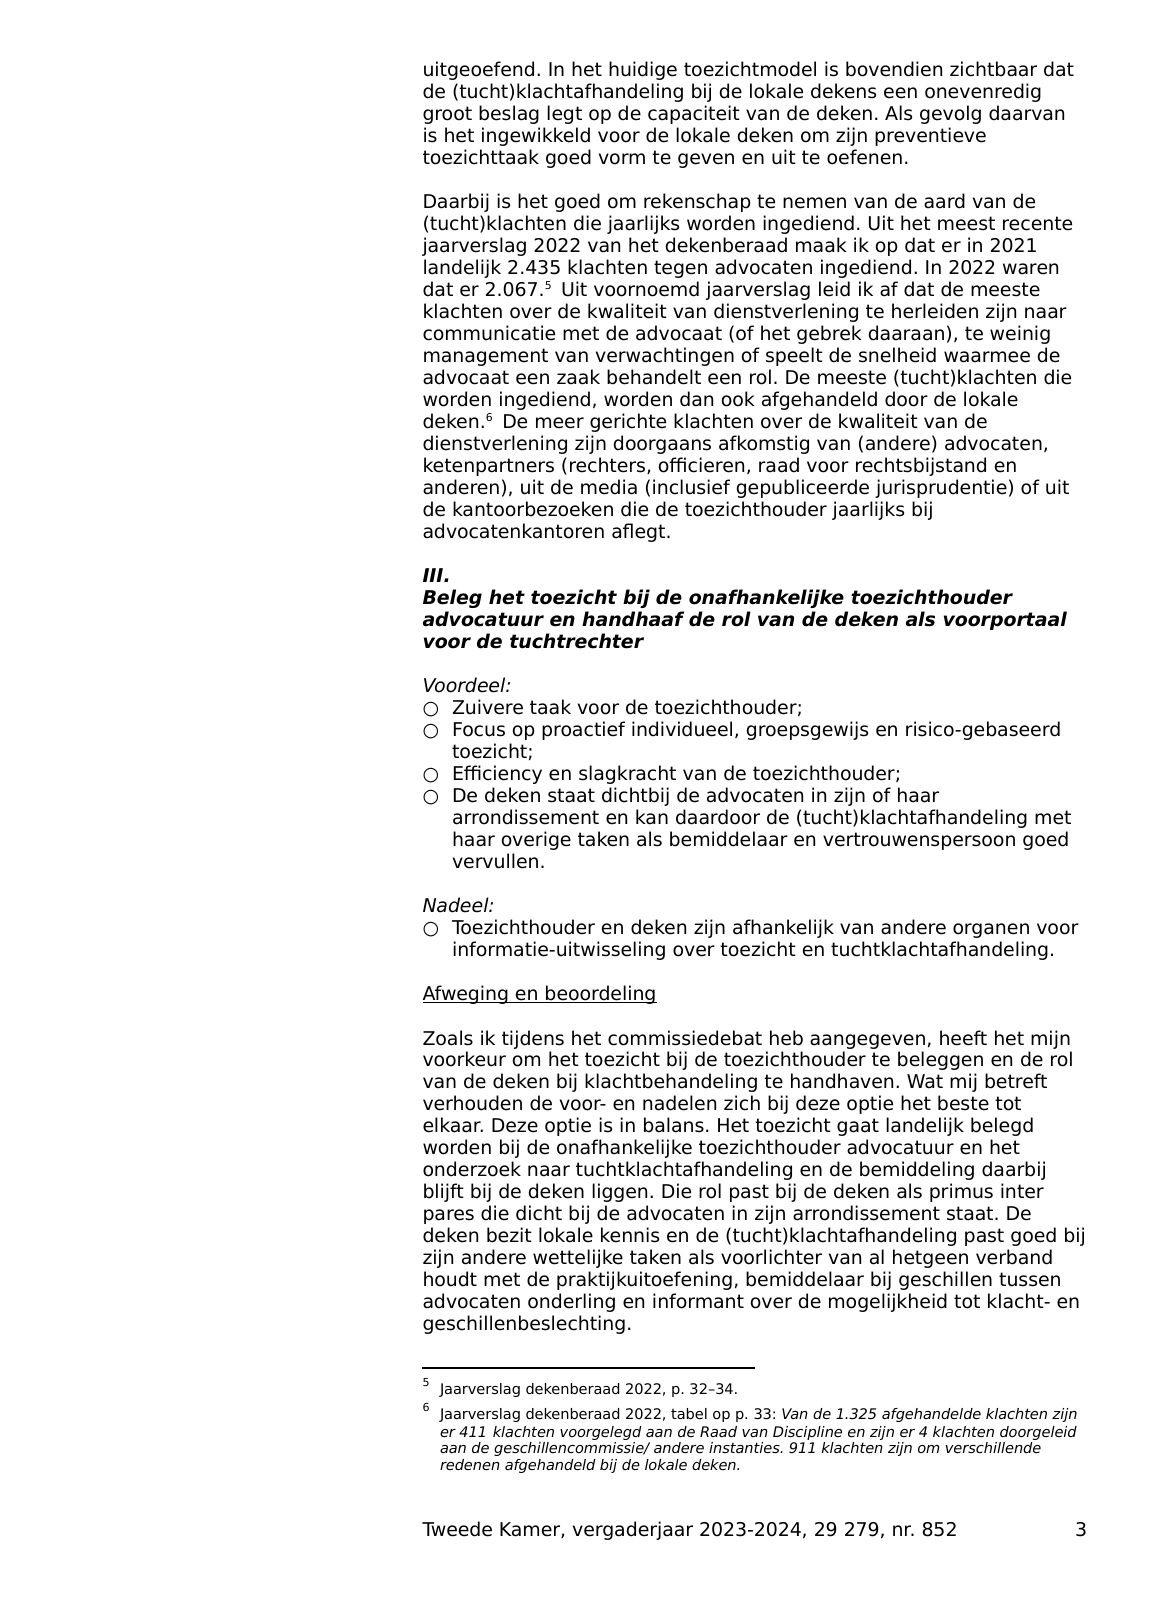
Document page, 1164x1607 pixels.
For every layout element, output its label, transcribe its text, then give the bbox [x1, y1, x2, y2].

text Daarbij is het goed om rekenschap te nemen van de aard van de (tucht)klachten die jaarlijks worden ingediend. Uit het meest recente jaarverslag 2022 van het dekenberaad maak ik op dat er in 2021 landelijk 2.435 klachten tegen advocaten ingediend. In 2022 waren dat er 2.067. Uit voornoemd jaarverslag leid ik af dat de meeste klachten over de kwaliteit van dienstverlening te herleiden zijn naar communicatie met de advocaat (of het gebrek daaraan), te weinig management van verwachtingen of speelt de snelheid waarmee de advocaat een zaak behandelt een rol. De meeste (tucht)klachten die worden ingediend, worden dan ook afgehandeld door de lokale deken. De meer gerichte klachten over de kwaliteit van de dienstverlening zijn doorgaans afkomstig van (andere) advocaten, ketenpartners (rechters, officieren, raad voor rechtsbijstand en anderen), uit de media (inclusief gepubliceerde jurisprudentie) of uit de kantoorbezoeken die de toezichthouder jaarlijks bij advocatenkantoren aflegt. [422, 191, 1087, 543]
text ○ Efficiency en slagkracht van de toezichthouder; [422, 763, 1087, 785]
subtitle Afweging en beoordeling [422, 983, 1087, 1005]
text III. [422, 565, 1087, 587]
text Jaarverslag dekenberaad 2022, p. 32–34. [422, 1377, 1087, 1399]
text Beleg het toezicht bij de onafhankelijke toezichthouder advocatuur en handhaaf de rol van de deken als voorportaal voor de tuchtrechter [422, 587, 1087, 653]
subtitle Nadeel: [422, 895, 1087, 917]
text Zoals ik tijdens het commissiedebat heb aangegeven, heeft het mijn voorkeur om het toezicht bij de toezichthouder te beleggen en de rol van de deken bij klachtbehandeling te handhaven. Wat mij betreft verhouden de voor- en nadelen zich bij deze optie het beste tot elkaar. Deze optie is in balans. Het toezicht gaat landelijk belegd worden bij de onafhankelijke toezichthouder advocatuur en het onderzoek naar tuchtklachtafhandeling en de bemiddeling daarbij blijft bij de deken liggen. Die rol past bij de deken als primus inter pares die dicht bij de advocaten in zijn arrondissement staat. De deken bezit lokale kennis en de (tucht)klachtafhandeling past goed bij zijn andere wettelijke taken als voorlichter van al hetgeen verband houdt met de praktijkuitoefening, bemiddelaar bij geschillen tussen advocaten onderling en informant over de mogelijkheid tot klacht- en geschillenbeslechting. [422, 1027, 1087, 1335]
text ○ Focus op proactief individueel, groepsgewijs en risico-gebaseerd toezicht; [422, 719, 1087, 763]
text uitgeoefend. In het huidige toezichtmodel is bovendien zichtbaar dat de (tucht)klachtafhandeling bij de lokale dekens een onevenredig groot beslag legt op de capaciteit van de deken. Als gevolg daarvan is het ingewikkeld voor de lokale deken om zijn preventieve toezichttaak goed vorm te geven en uit te oefenen. [422, 59, 1087, 169]
text ○ Toezichthouder en deken zijn afhankelijk van andere organen voor informatie-uitwisseling over toezicht en tuchtklachtafhandeling. [422, 917, 1087, 961]
subtitle Voordeel: [422, 675, 1087, 697]
text ○ Zuivere taak voor de toezichthouder; [422, 697, 1087, 719]
text Jaarverslag dekenberaad 2022, tabel op p. 33: Van de 1.325 afgehandelde klachten zijn er 411 klachten voorgelegd aan de Raad van Discipline en zijn er 4 klachten doorgeleid aan de geschillencommissie/ andere instanties. 911 klachten zijn om verschillende redenen afgehandeld bij de lokale deken. [422, 1402, 1087, 1474]
text ○ De deken staat dichtbij de advocaten in zijn of haar arrondissement en kan daardoor de (tucht)klachtafhandeling met haar overige taken als bemiddelaar en vertrouwenspersoon goed vervullen. [422, 785, 1087, 873]
